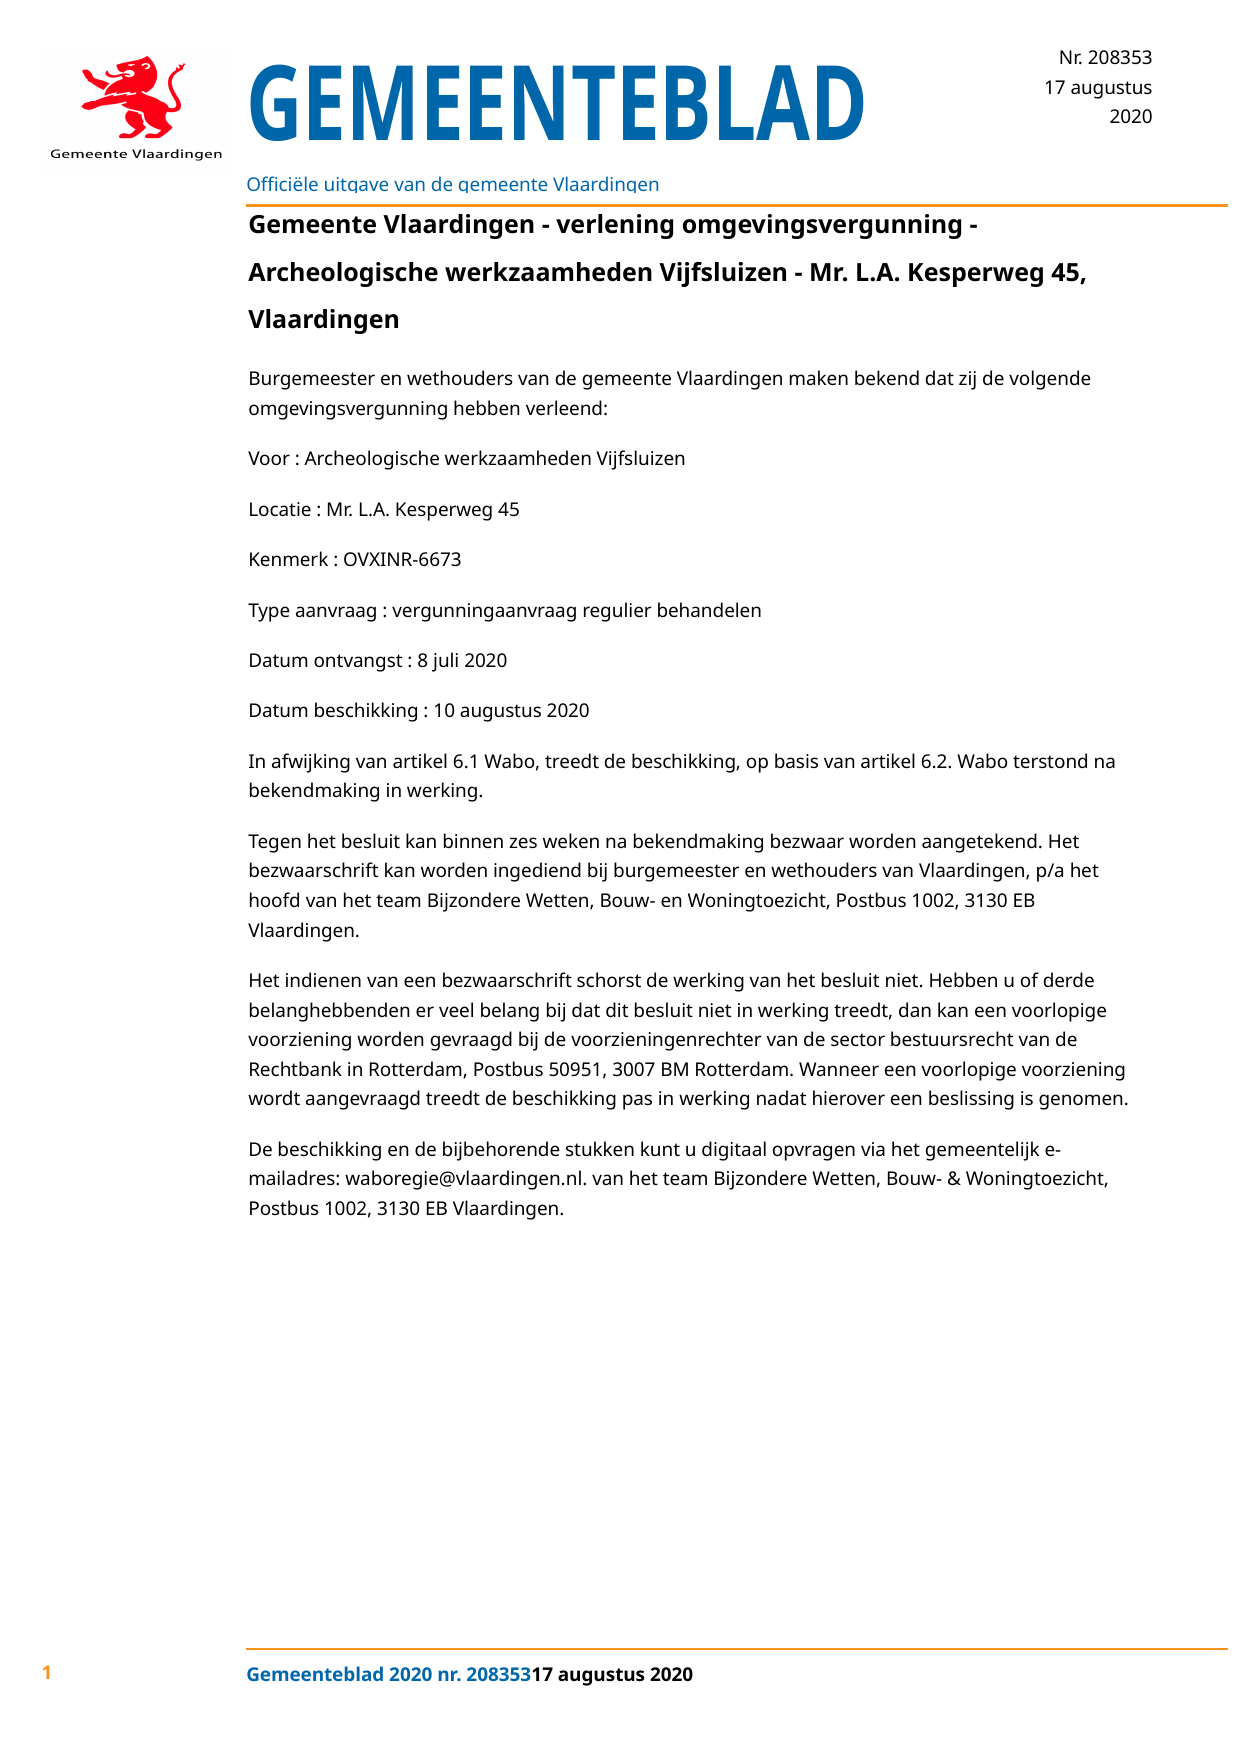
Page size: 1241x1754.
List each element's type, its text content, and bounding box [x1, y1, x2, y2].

text Voor : Archeologische werkzaamheden Vijfsluizen [248, 446, 1152, 471]
text Het indienen van een bezwaarschrift schorst de werking van het besluit niet. Hebben u of derde belanghebbenden er veel belang bij dat dit besluit niet in werking treedt, dan kan een voorlopige voorziening worden gevraagd bij de voorzieningenrechter van de sector bestuursrecht van de Rechtbank in Rotterdam, Postbus 50951, 3007 BM Rotterdam. Wanneer een voorlopige voorziening wordt aangevraagd treedt de beschikking pas in werking nadat hierover een beslissing is genomen. [248, 967, 1152, 1111]
text Datum ontvangst : 8 juli 2020 [248, 647, 1152, 673]
text Tegen het besluit kan binnen zes weken na bekendmaking bezwaar worden aangetekend. Het bezwaarschrift kan worden ingediend bij burgemeester en wethouders van Vlaardingen, p/a het hoofd van het team Bijzondere Wetten, Bouw- en Woningtoezicht, Postbus 1002, 3130 EB Vlaardingen. [248, 828, 1152, 942]
text Type aanvraag : vergunningaanvraag regulier behandelen [248, 597, 1152, 622]
text De beschikking en de bijbehorende stukken kunt u digitaal opvragen via het gemeentelijk e-mailadres: waboregie@vlaardingen.nl. van het team Bijzondere Wetten, Bouw- & Woningtoezicht, Postbus 1002, 3130 EB Vlaardingen. [248, 1136, 1152, 1221]
picture [41, 47, 231, 172]
text Datum beschikking : 10 augustus 2020 [248, 698, 1152, 723]
text In afwijking van artikel 6.1 Wabo, treedt de beschikking, op basis van artikel 6.2. Wabo terstond na bekendmaking in werking. [248, 748, 1152, 803]
text Kenmerk : OVXINR-6673 [248, 546, 1152, 572]
text Gemeente Vlaardingen - verlening omgevingsvergunning - Archeologische werkzaamheden Vijfsluizen - Mr. L.A. Kesperweg 45, Vlaardingen [248, 207, 1152, 336]
text Burgemeester en wethouders van de gemeente Vlaardingen maken bekend dat zij de volgende omgevingsvergunning hebben verleend: [248, 366, 1152, 421]
text Locatie : Mr. L.A. Kesperweg 45 [248, 496, 1152, 522]
